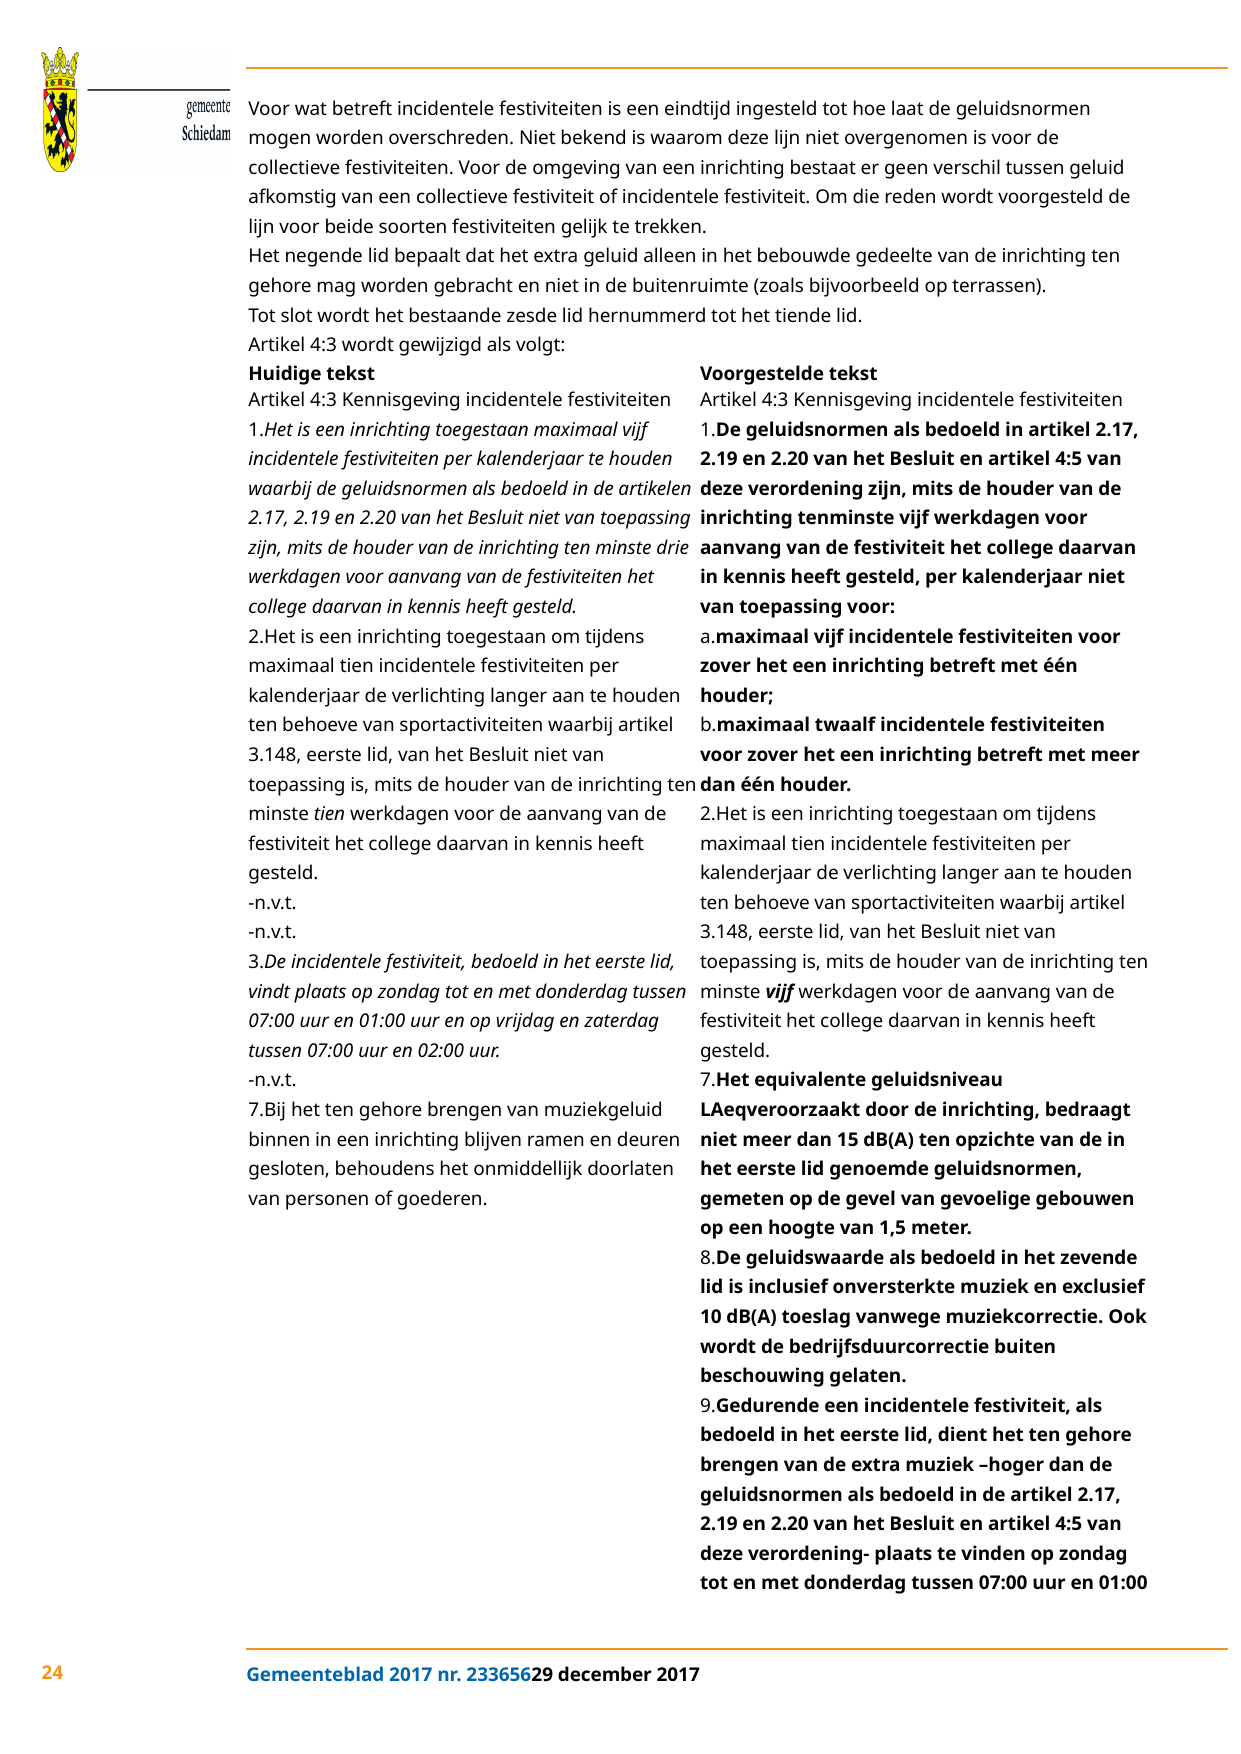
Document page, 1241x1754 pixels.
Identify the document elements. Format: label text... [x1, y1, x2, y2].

picture [41, 47, 231, 172]
table_cell Artikel 4:3 Kennisgeving incidentele festiviteiten 1.Het is een inrichting toegestaan maximaal vijf incidentele festiviteiten per kalenderjaar te houden waarbij de geluidsnormen als bedoeld in de artikelen 2.17, 2.19 en 2.20 van het Besluit niet van toepassing zijn, mits de houder van de inrichting ten minste drie werkdagen voor aanvang van de festiviteiten het college daarvan in kennis heeft gesteld. 2.Het is een inrichting toegestaan om tijdens maximaal tien incidentele festiviteiten per kalenderjaar de verlichting langer aan te houden ten behoeve van sportactiviteiten waarbij artikel 3.148, eerste lid, van het Besluit niet van toepassing is, mits de houder van de inrichting ten minste tien werkdagen voor de aanvang van de festiviteit het college daarvan in kennis heeft gesteld. -n.v.t. -n.v.t. 3.De incidentele festiviteit, bedoeld in het eerste lid, vindt plaats op zondag tot en met donderdag tussen 07:00 uur en 01:00 uur en op vrijdag en zaterdag tussen 07:00 uur en 02:00 uur. -n.v.t. 7.Bij het ten gehore brengen van muziekgeluid binnen in een inrichting blijven ramen en deuren gesloten, behoudens het onmiddellijk doorlaten van personen of goederen. [248, 386, 700, 1595]
text Artikel 4:3 wordt gewijzigd als volgt: [248, 331, 1152, 357]
table_cell Voor wat betreft incidentele festiviteiten is een eindtijd ingesteld tot hoe laat de geluidsnormen mogen worden overschreden. Niet bekend is waarom deze lijn niet overgenomen is voor de collectieve festiviteiten. Voor de omgeving van een inrichting bestaat er geen verschil tussen geluid afkomstig van een collectieve festiviteit of incidentele festiviteit. Om die reden wordt voorgesteld de lijn voor beide soorten festiviteiten gelijk te trekken. Het negende lid bepaalt dat het extra geluid alleen in het bebouwde gedeelte van de inrichting ten gehore mag worden gebracht en niet in de buitenruimte (zoals bijvoorbeeld op terrassen). Tot slot wordt het bestaande zesde lid hernummerd tot het tiende lid. [248, 95, 1152, 328]
table_cell Artikel 4:3 Kennisgeving incidentele festiviteiten 1.De geluidsnormen als bedoeld in artikel 2.17, 2.19 en 2.20 van het Besluit en artikel 4:5 van deze verordening zijn, mits de houder van de inrichting tenminste vijf werkdagen voor aanvang van de festiviteit het college daarvan in kennis heeft gesteld, per kalenderjaar niet van toepassing voor: a.maximaal vijf incidentele festiviteiten voor zover het een inrichting betreft met één houder; b.maximaal twaalf incidentele festiviteiten voor zover het een inrichting betreft met meer dan één houder. 2.Het is een inrichting toegestaan om tijdens maximaal tien incidentele festiviteiten per kalenderjaar de verlichting langer aan te houden ten behoeve van sportactiviteiten waarbij artikel 3.148, eerste lid, van het Besluit niet van toepassing is, mits de houder van de inrichting ten minste vijf werkdagen voor de aanvang van de festiviteit het college daarvan in kennis heeft gesteld. 7.Het equivalente geluidsniveau LAeqveroorzaakt door de inrichting, bedraagt niet meer dan 15 dB(A) ten opzichte van de in het eerste lid genoemde geluidsnormen, gemeten op de gevel van gevoelige gebouwen op een hoogte van 1,5 meter. 8.De geluidswaarde als bedoeld in het zevende lid is inclusief onversterkte muziek en exclusief 10 dB(A) toeslag vanwege muziekcorrectie. Ook wordt de bedrijfsduurcorrectie buiten beschouwing gelaten. 9.Gedurende een incidentele festiviteit, als bedoeld in het eerste lid, dient het ten gehore brengen van de extra muziek –hoger dan de geluidsnormen als bedoeld in de artikel 2.17, 2.19 en 2.20 van het Besluit en artikel 4:5 van deze verordening- plaats te vinden op zondag tot en met donderdag tussen 07:00 uur en 01:00 [700, 386, 1152, 1595]
table_header Huidige tekst [248, 361, 700, 386]
table_header Voorgestelde tekst [700, 361, 1152, 386]
